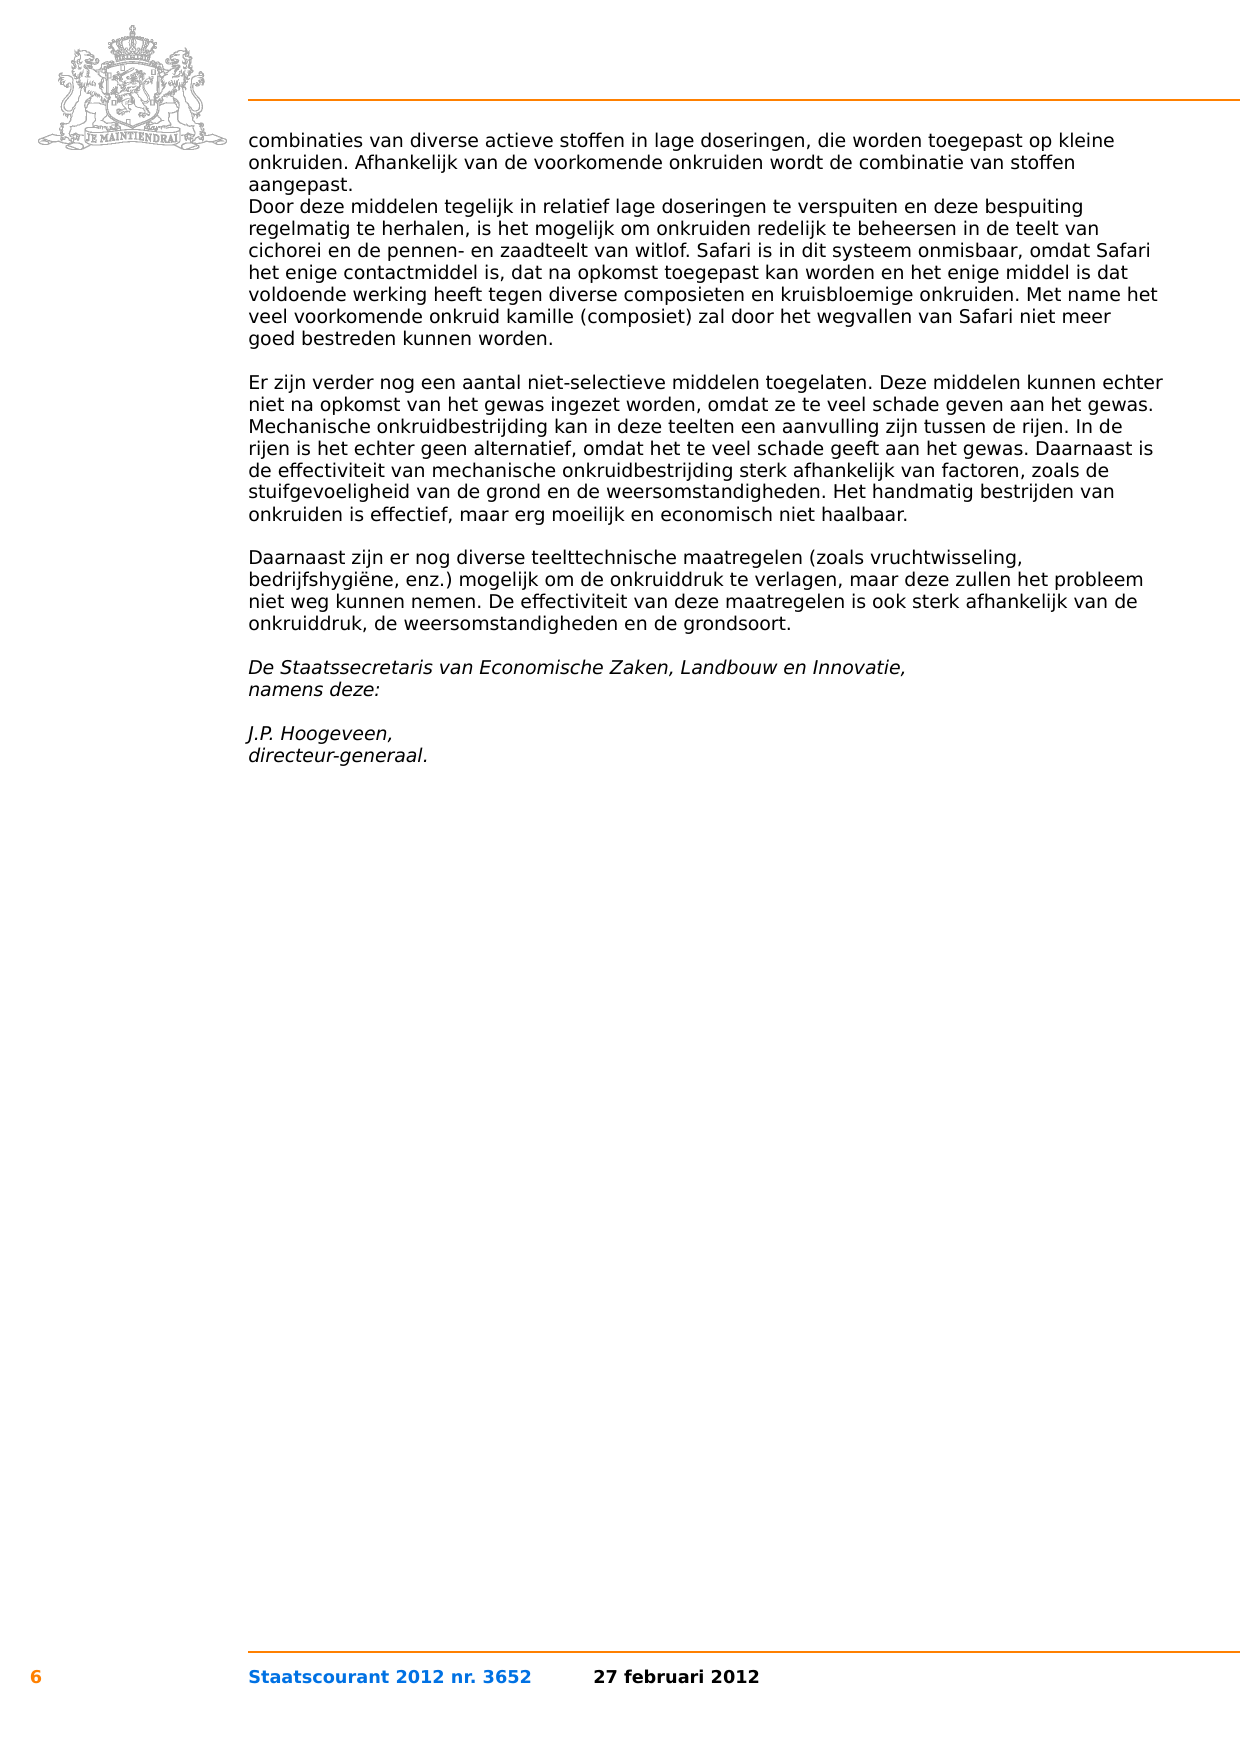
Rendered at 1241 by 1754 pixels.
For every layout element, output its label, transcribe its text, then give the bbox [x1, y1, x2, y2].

text Mechanische onkruidbestrijding kan in deze teelten een aanvulling zijn tussen de rijen. In de rijen is het echter geen alternatief, omdat het te veel schade geeft aan het gewas. Daarnaast is de effectiviteit van mechanische onkruidbestrijding sterk afhankelijk van factoren, zoals de stuifgevoeligheid van de grond en de weersomstandigheden. Het handmatig bestrijden van onkruiden is effectief, maar erg moeilijk en economisch niet haalbaar. [248, 416, 1163, 525]
text Door deze middelen tegelijk in relatief lage doseringen te verspuiten en deze bespuiting regelmatig te herhalen, is het mogelijk om onkruiden redelijk te beheersen in de teelt van cichorei en de pennen- en zaadteelt van witlof. Safari is in dit systeem onmisbaar, omdat Safari het enige contactmiddel is, dat na opkomst toegepast kan worden en het enige middel is dat voldoende werking heeft tegen diverse composieten en kruisbloemige onkruiden. Met name het veel voorkomende onkruid kamille (composiet) zal door het wegvallen van Safari niet meer goed bestreden kunnen worden. [248, 196, 1163, 350]
text De Staatssecretaris van Economische Zaken, Landbouw en Innovatie, namens deze: J.P. Hoogeveen, directeur-generaal. [248, 657, 1163, 767]
text Daarnaast zijn er nog diverse teelttechnische maatregelen (zoals vruchtwisseling, bedrijfshygiëne, enz.) mogelijk om de onkruiddruk te verlagen, maar deze zullen het probleem niet weg kunnen nemen. De effectiviteit van deze maatregelen is ook sterk afhankelijk van de onkruiddruk, de weersomstandigheden en de grondsoort. [248, 547, 1163, 635]
picture [38, 25, 227, 150]
text Er zijn verder nog een aantal niet-selectieve middelen toegelaten. Deze middelen kunnen echter niet na opkomst van het gewas ingezet worden, omdat ze te veel schade geven aan het gewas. [248, 372, 1163, 416]
text combinaties van diverse actieve stoffen in lage doseringen, die worden toegepast op kleine onkruiden. Afhankelijk van de voorkomende onkruiden wordt de combinatie van stoffen aangepast. [248, 130, 1163, 196]
